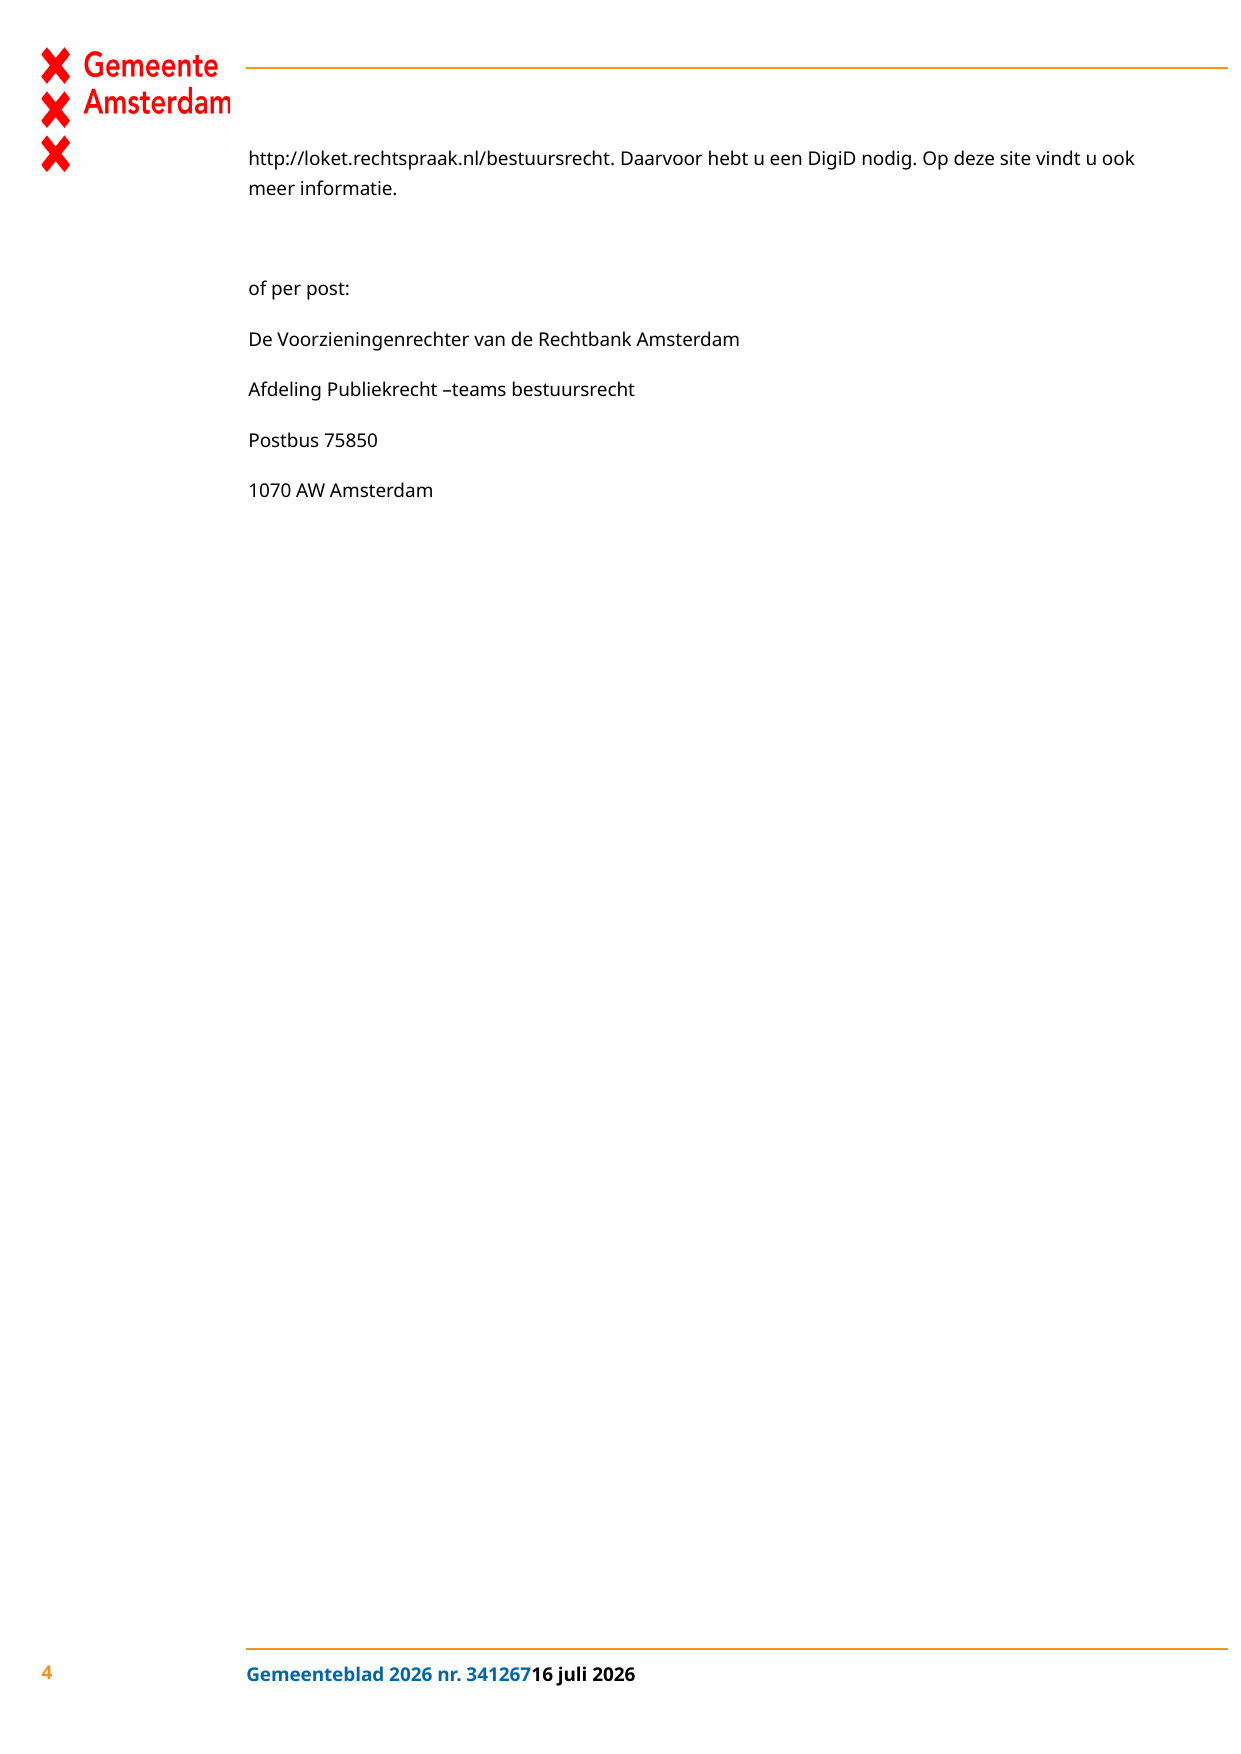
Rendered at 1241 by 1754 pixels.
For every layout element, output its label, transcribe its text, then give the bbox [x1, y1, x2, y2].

picture [41, 47, 231, 172]
text Postbus 75850 [248, 427, 1152, 453]
text http://loket.rechtspraak.nl/bestuursrecht. Daarvoor hebt u een DigiD nodig. Op deze site vindt u ook meer informatie. [248, 145, 1152, 201]
text 1070 AW Amsterdam [248, 477, 1152, 503]
text De Voorzieningenrechter van de Rechtbank Amsterdam [248, 326, 1152, 352]
text Afdeling Publiekrecht –teams bestuursrecht [248, 376, 1152, 402]
text of per post: [248, 276, 1152, 301]
